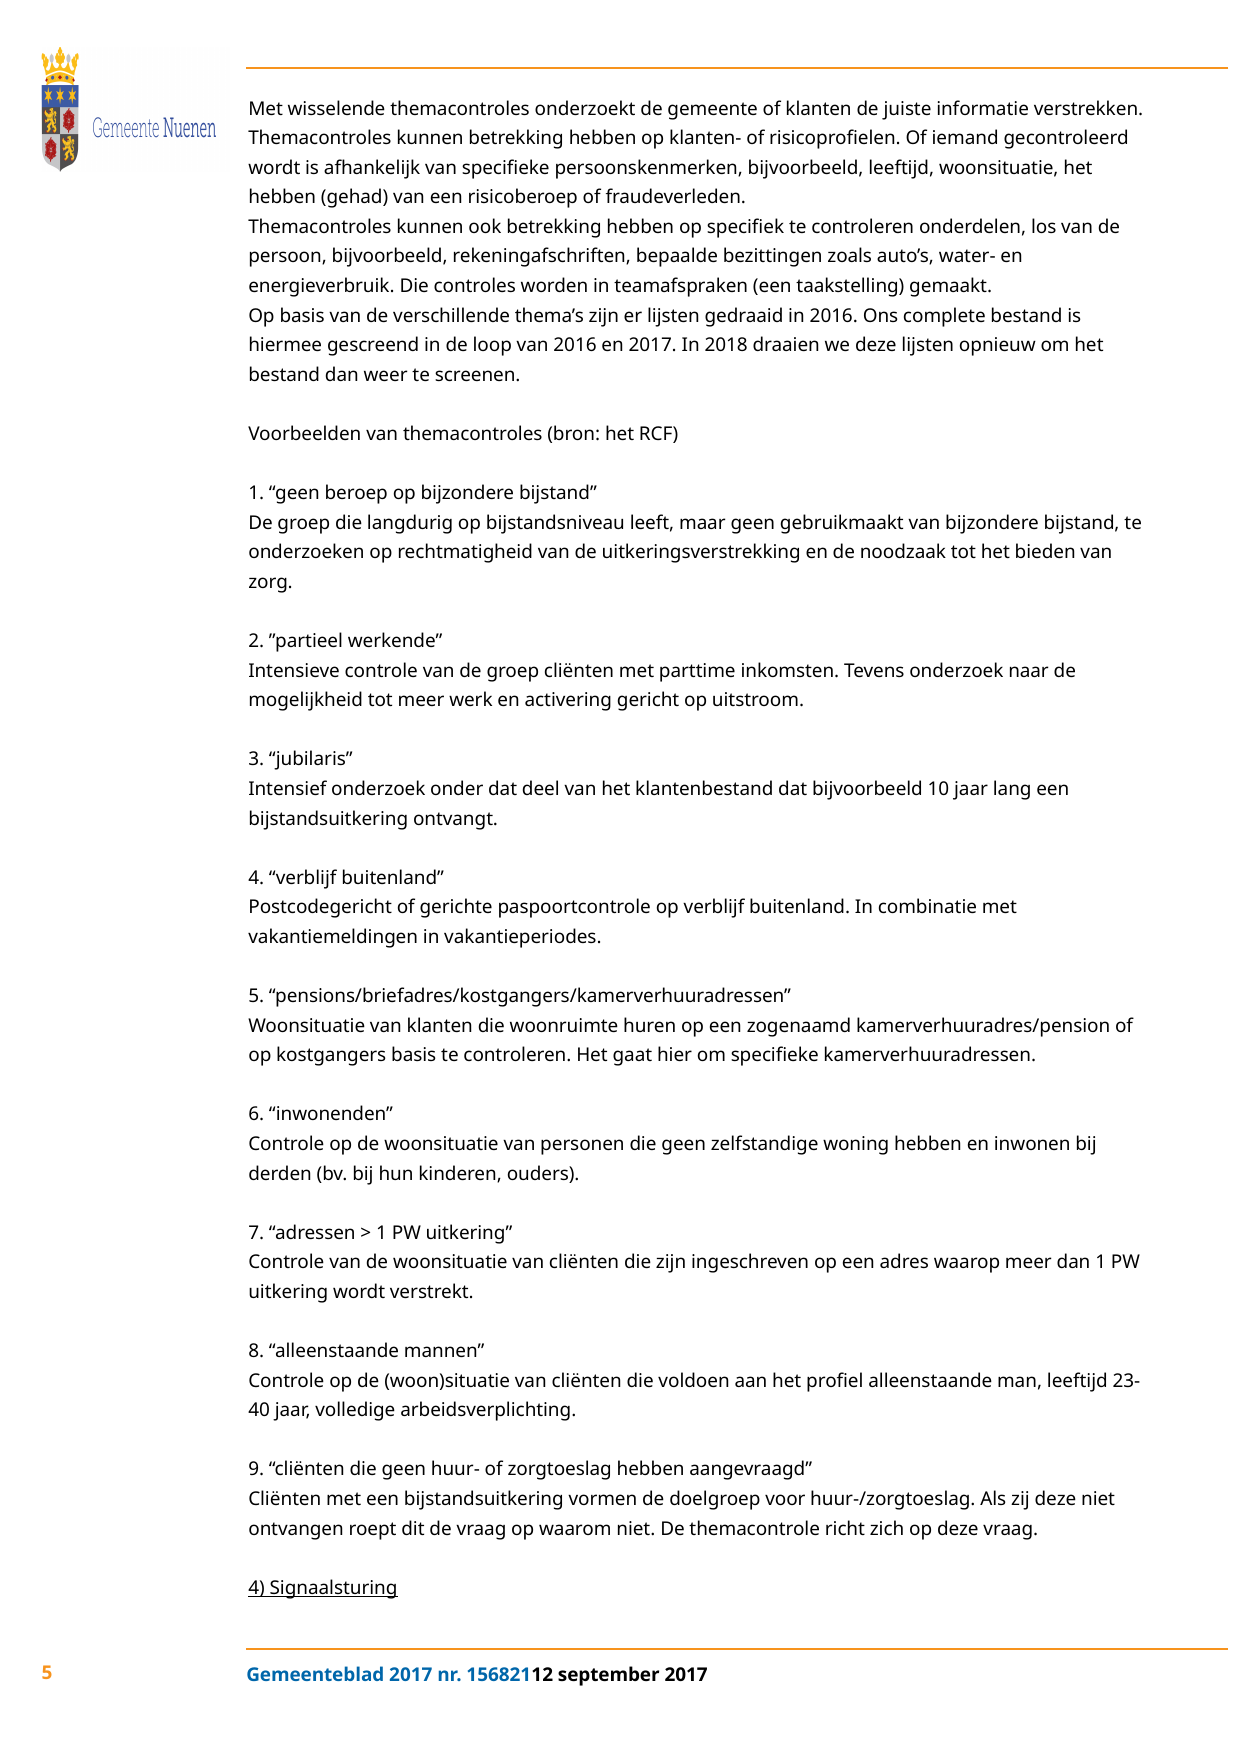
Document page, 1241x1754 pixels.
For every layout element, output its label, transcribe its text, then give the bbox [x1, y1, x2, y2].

text De groep die langdurig op bijstandsniveau leeft, maar geen gebruikmaakt van bijzondere bijstand, te onderzoeken op rechtmatigheid van de uitkeringsverstrekking en de noodzaak tot het bieden van zorg. [248, 509, 1152, 594]
text Voorbeelden van themacontroles (bron: het RCF) [248, 420, 1152, 446]
text Woonsituatie van klanten die woonruimte huren op een zogenaamd kamerverhuuradres/pension of op kostgangers basis te controleren. Het gaat hier om specifieke kamerverhuuradressen. [248, 1012, 1152, 1067]
text 6. “inwonenden” [248, 1101, 1152, 1126]
text Controle van de woonsituatie van cliënten die zijn ingeschreven op een adres waarop meer dan 1 PW uitkering wordt verstrekt. [248, 1248, 1152, 1304]
text Op basis van de verschillende thema’s zijn er lijsten gedraaid in 2016. Ons complete bestand is hiermee gescreend in de loop van 2016 en 2017. In 2018 draaien we deze lijsten opnieuw om het bestand dan weer te screenen. [248, 302, 1152, 387]
text 1. “geen beroep op bijzondere bijstand” [248, 479, 1152, 505]
text 5. “pensions/briefadres/kostgangers/kamerverhuuradressen” [248, 982, 1152, 1008]
text 7. “adressen > 1 PW uitkering” [248, 1219, 1152, 1245]
text 8. “alleenstaande mannen” [248, 1337, 1152, 1363]
text Controle op de woonsituatie van personen die geen zelfstandige woning hebben en inwonen bij derden (bv. bij hun kinderen, ouders). [248, 1130, 1152, 1186]
text 2. ”partieel werkende” [248, 627, 1152, 653]
picture [41, 47, 231, 172]
text Postcodegericht of gerichte paspoortcontrole op verblijf buitenland. In combinatie met vakantiemeldingen in vakantieperiodes. [248, 893, 1152, 949]
text 4. “verblijf buitenland” [248, 864, 1152, 890]
text 4) Signaalsturing [248, 1574, 1152, 1600]
text Controle op de (woon)situatie van cliënten die voldoen aan het profiel alleenstaande man, leeftijd 23-40 jaar, volledige arbeidsverplichting. [248, 1367, 1152, 1422]
text Intensieve controle van de groep cliënten met parttime inkomsten. Tevens onderzoek naar de mogelijkheid tot meer werk en activering gericht op uitstroom. [248, 657, 1152, 712]
text Cliënten met een bijstandsuitkering vormen de doelgroep voor huur-/zorgtoeslag. Als zij deze niet ontvangen roept dit de vraag op waarom niet. De themacontrole richt zich op deze vraag. [248, 1485, 1152, 1541]
text Met wisselende themacontroles onderzoekt de gemeente of klanten de juiste informatie verstrekken. Themacontroles kunnen betrekking hebben op klanten- of risicoprofielen. Of iemand gecontroleerd wordt is afhankelijk van specifieke persoonskenmerken, bijvoorbeeld, leeftijd, woonsituatie, het hebben (gehad) van een risicoberoep of fraudeverleden. [248, 95, 1152, 209]
text Intensief onderzoek onder dat deel van het klantenbestand dat bijvoorbeeld 10 jaar lang een bijstandsuitkering ontvangt. [248, 775, 1152, 831]
text 9. “cliënten die geen huur- of zorgtoeslag hebben aangevraagd” [248, 1456, 1152, 1481]
text 3. “jubilaris” [248, 746, 1152, 771]
text Themacontroles kunnen ook betrekking hebben op specifiek te controleren onderdelen, los van de persoon, bijvoorbeeld, rekeningafschriften, bepaalde bezittingen zoals auto’s, water- en energieverbruik. Die controles worden in teamafspraken (een taakstelling) gemaakt. [248, 213, 1152, 298]
